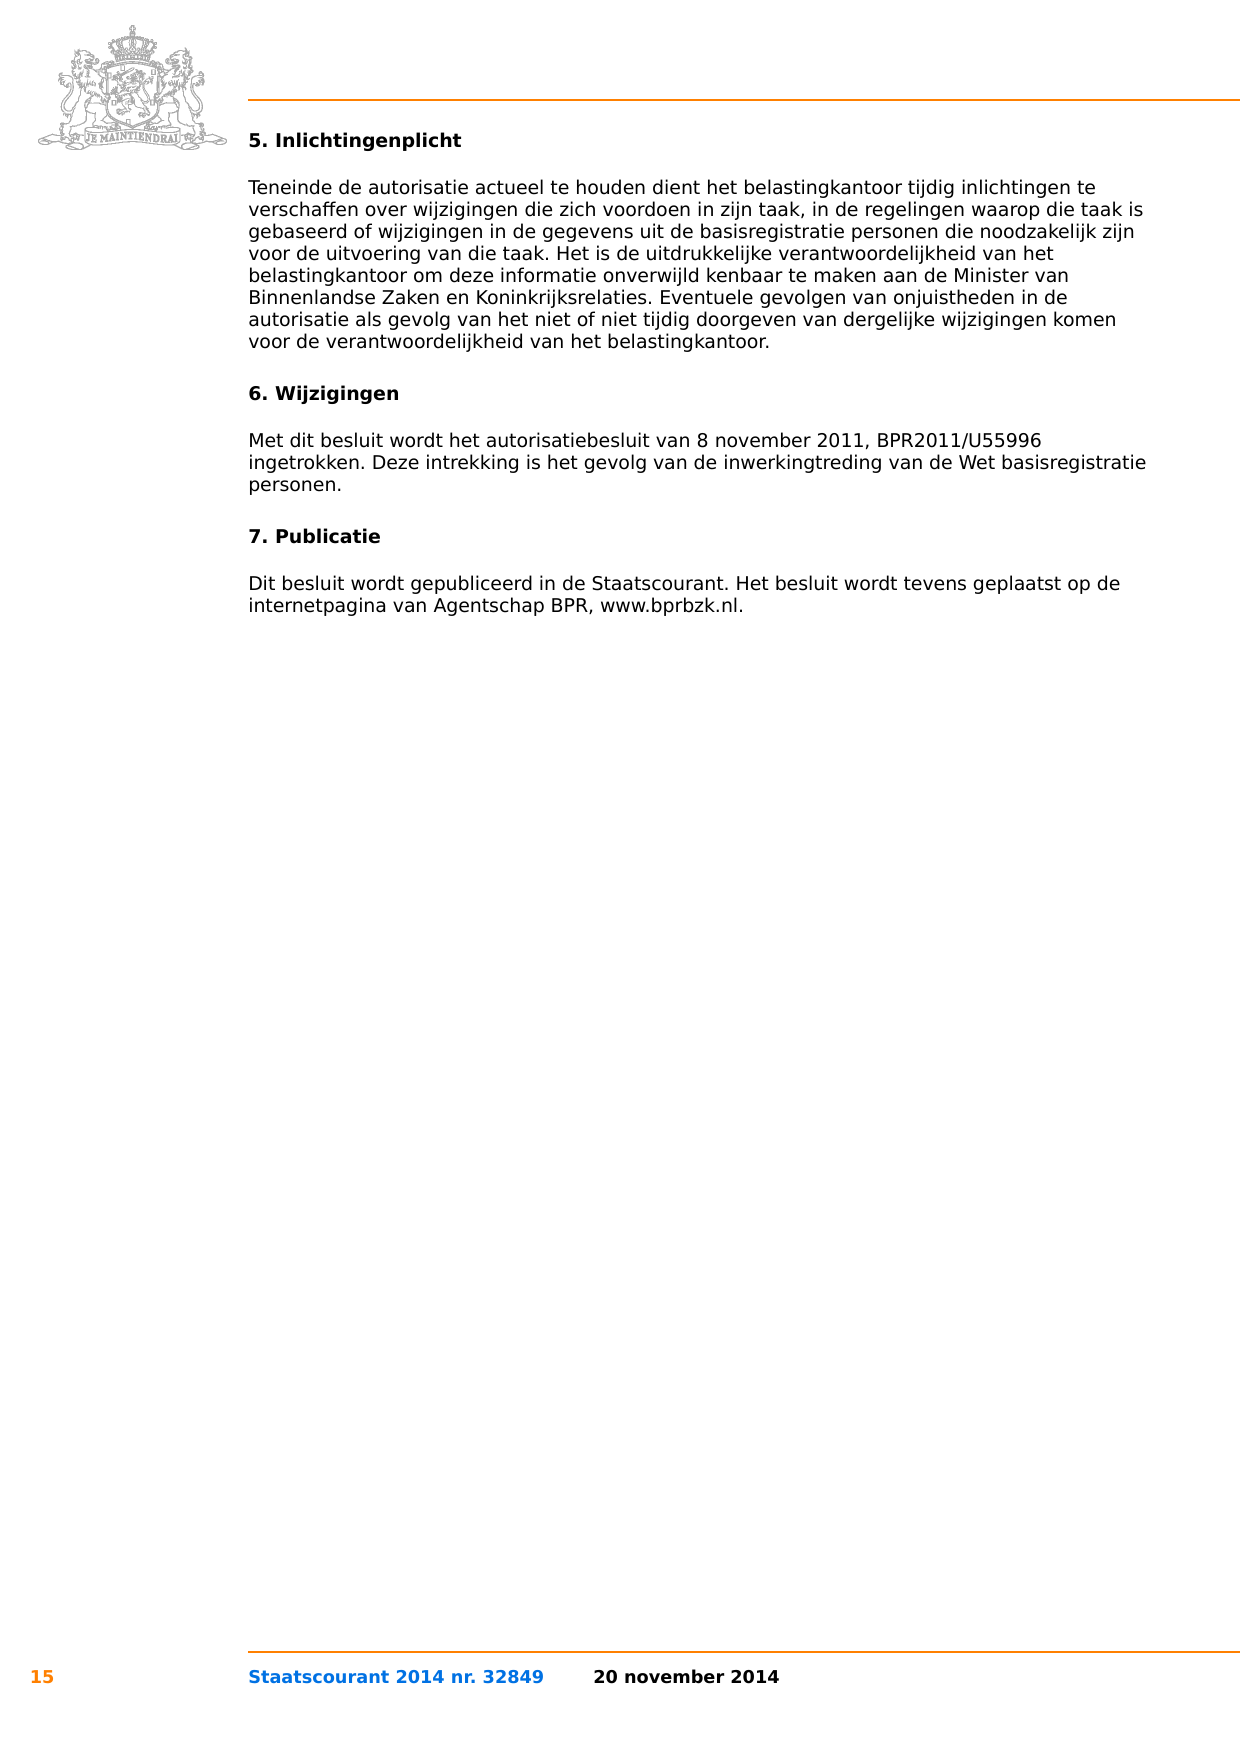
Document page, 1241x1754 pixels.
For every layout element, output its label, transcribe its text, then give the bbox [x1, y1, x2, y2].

text Dit besluit wordt gepubliceerd in de Staatscourant. Het besluit wordt tevens geplaatst op de internetpagina van Agentschap BPR, www.bprbzk.nl. [248, 573, 1163, 617]
subtitle 7. Publicatie [248, 526, 1163, 548]
picture [38, 25, 227, 150]
text Met dit besluit wordt het autorisatiebesluit van 8 november 2011, BPR2011/U55996 ingetrokken. Deze intrekking is het gevolg van de inwerkingtreding van de Wet basisregistratie personen. [248, 430, 1163, 496]
text Teneinde de autorisatie actueel te houden dient het belastingkantoor tijdig inlichtingen te verschaffen over wijzigingen die zich voordoen in zijn taak, in de regelingen waarop die taak is gebaseerd of wijzigingen in de gegevens uit de basisregistratie personen die noodzakelijk zijn voor de uitvoering van die taak. Het is de uitdrukkelijke verantwoordelijkheid van het belastingkantoor om deze informatie onverwijld kenbaar te maken aan de Minister van Binnenlandse Zaken en Koninkrijksrelaties. Eventuele gevolgen van onjuistheden in de autorisatie als gevolg van het niet of niet tijdig doorgeven van dergelijke wijzigingen komen voor de verantwoordelijkheid van het belastingkantoor. [248, 177, 1163, 353]
subtitle 6. Wijzigingen [248, 383, 1163, 405]
subtitle 5. Inlichtingenplicht [248, 130, 1163, 152]
